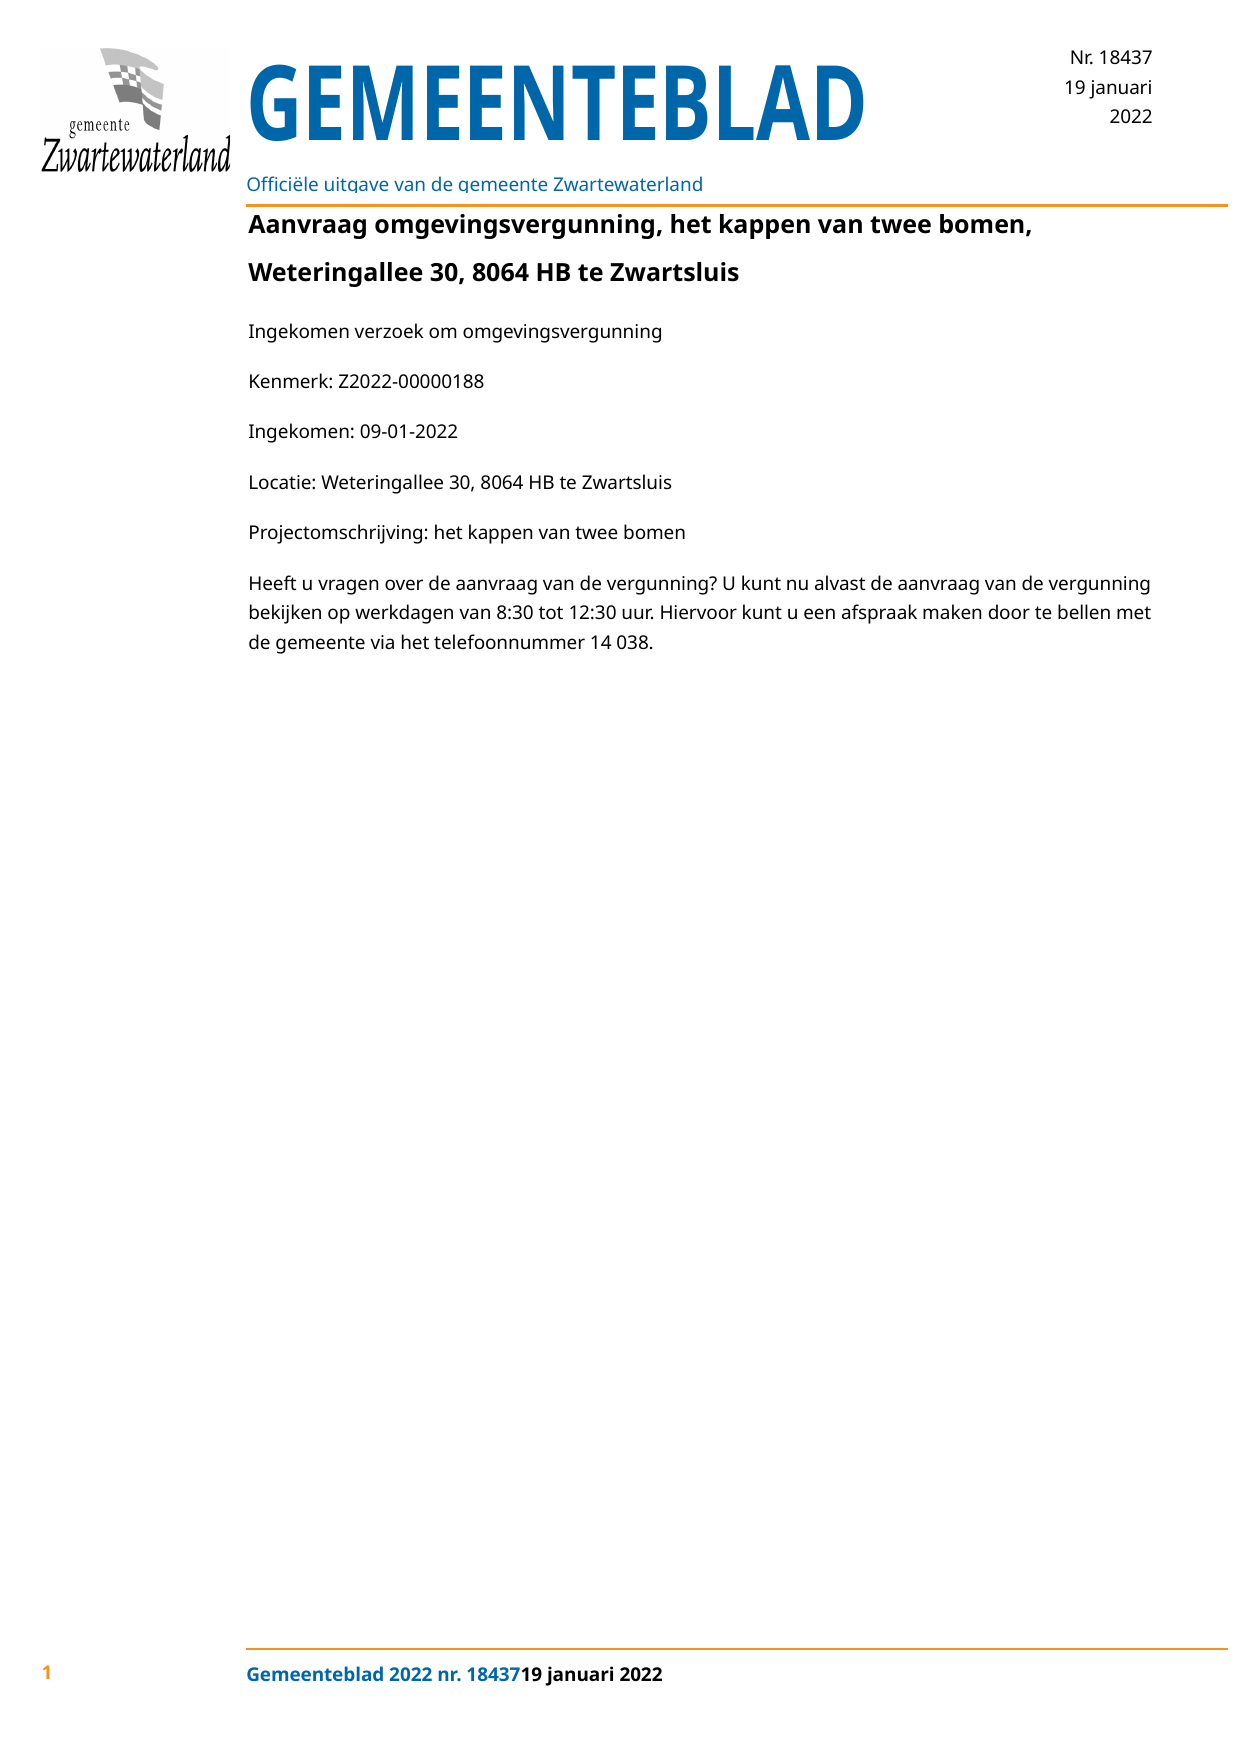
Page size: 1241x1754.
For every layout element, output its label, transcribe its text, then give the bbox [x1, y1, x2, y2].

text Aanvraag omgevingsvergunning, het kappen van twee bomen, Weteringallee 30, 8064 HB te Zwartsluis [248, 207, 1152, 288]
text Kenmerk: Z2022-00000188 [248, 368, 1152, 394]
text Heeft u vragen over de aanvraag van de vergunning? U kunt nu alvast de aanvraag van de vergunning bekijken op werkdagen van 8:30 tot 12:30 uur. Hiervoor kunt u een afspraak maken door te bellen met de gemeente via het telefoonnummer 14 038. [248, 570, 1152, 655]
text Locatie: Weteringallee 30, 8064 HB te Zwartsluis [248, 469, 1152, 495]
text Projectomschrijving: het kappen van twee bomen [248, 519, 1152, 545]
text Ingekomen verzoek om omgevingsvergunning [248, 318, 1152, 344]
picture [41, 47, 231, 172]
text Ingekomen: 09-01-2022 [248, 419, 1152, 444]
